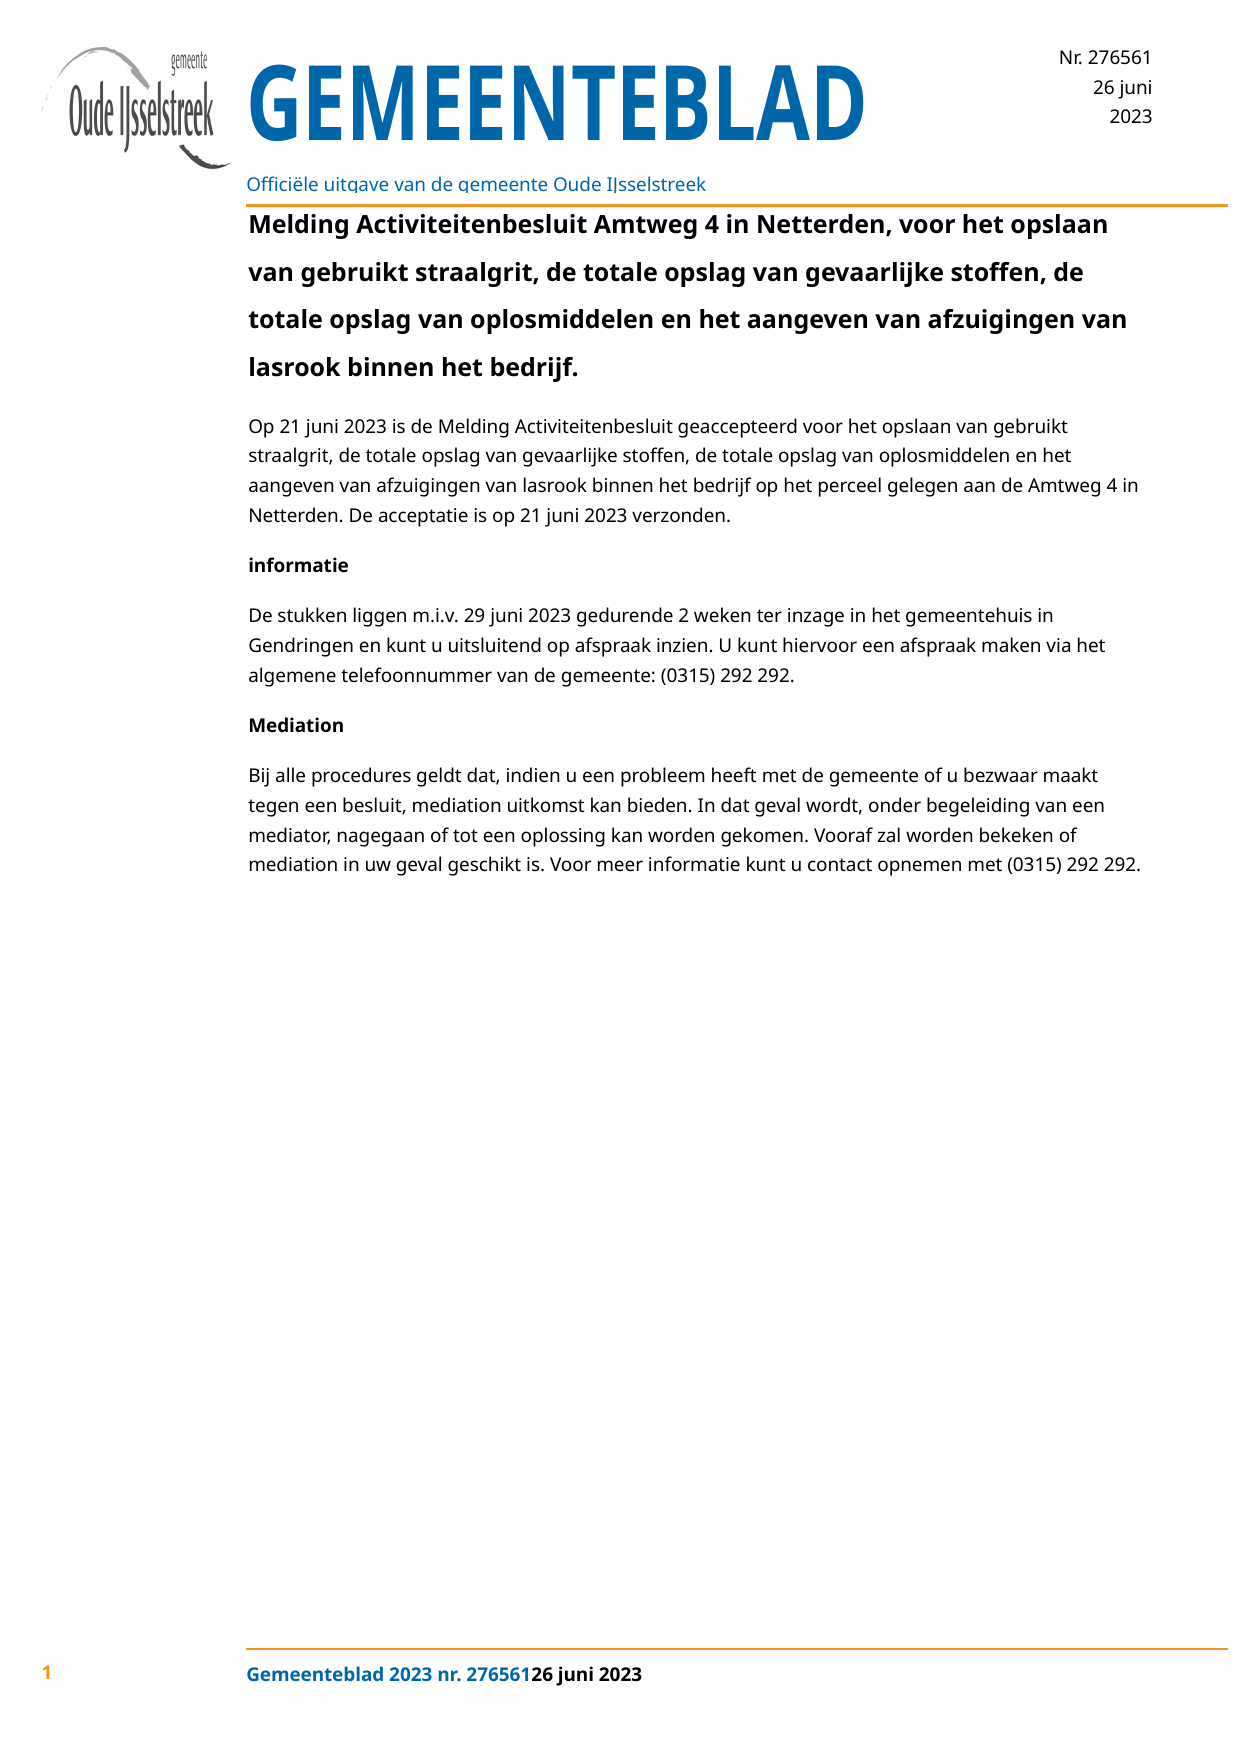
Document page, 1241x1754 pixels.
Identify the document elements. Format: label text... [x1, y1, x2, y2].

text informatie [248, 552, 1152, 578]
text Op 21 juni 2023 is de Melding Activiteitenbesluit geaccepteerd voor het opslaan van gebruikt straalgrit, de totale opslag van gevaarlijke stoffen, de totale opslag van oplosmiddelen en het aangeven van afzuigingen van lasrook binnen het bedrijf op het perceel gelegen aan de Amtweg 4 in Netterden. De acceptatie is op 21 juni 2023 verzonden. [248, 413, 1152, 528]
text Mediation [248, 712, 1152, 738]
text Bij alle procedures geldt dat, indien u een probleem heeft met de gemeente of u bezwaar maakt tegen een besluit, mediation uitkomst kan bieden. In dat geval wordt, onder begeleiding van een mediator, nagegaan of tot een oplossing kan worden gekomen. Vooraf zal worden bekeken of mediation in uw geval geschikt is. Voor meer informatie kunt u contact opnemen met (0315) 292 292. [248, 763, 1152, 877]
picture [41, 47, 231, 172]
text De stukken liggen m.i.v. 29 juni 2023 gedurende 2 weken ter inzage in het gemeentehuis in Gendringen en kunt u uitsluitend op afspraak inzien. U kunt hiervoor een afspraak maken via het algemene telefoonnummer van de gemeente: (0315) 292 292. [248, 603, 1152, 688]
text Melding Activiteitenbesluit Amtweg 4 in Netterden, voor het opslaan van gebruikt straalgrit, de totale opslag van gevaarlijke stoffen, de totale opslag van oplosmiddelen en het aangeven van afzuigingen van lasrook binnen het bedrijf. [248, 207, 1152, 384]
